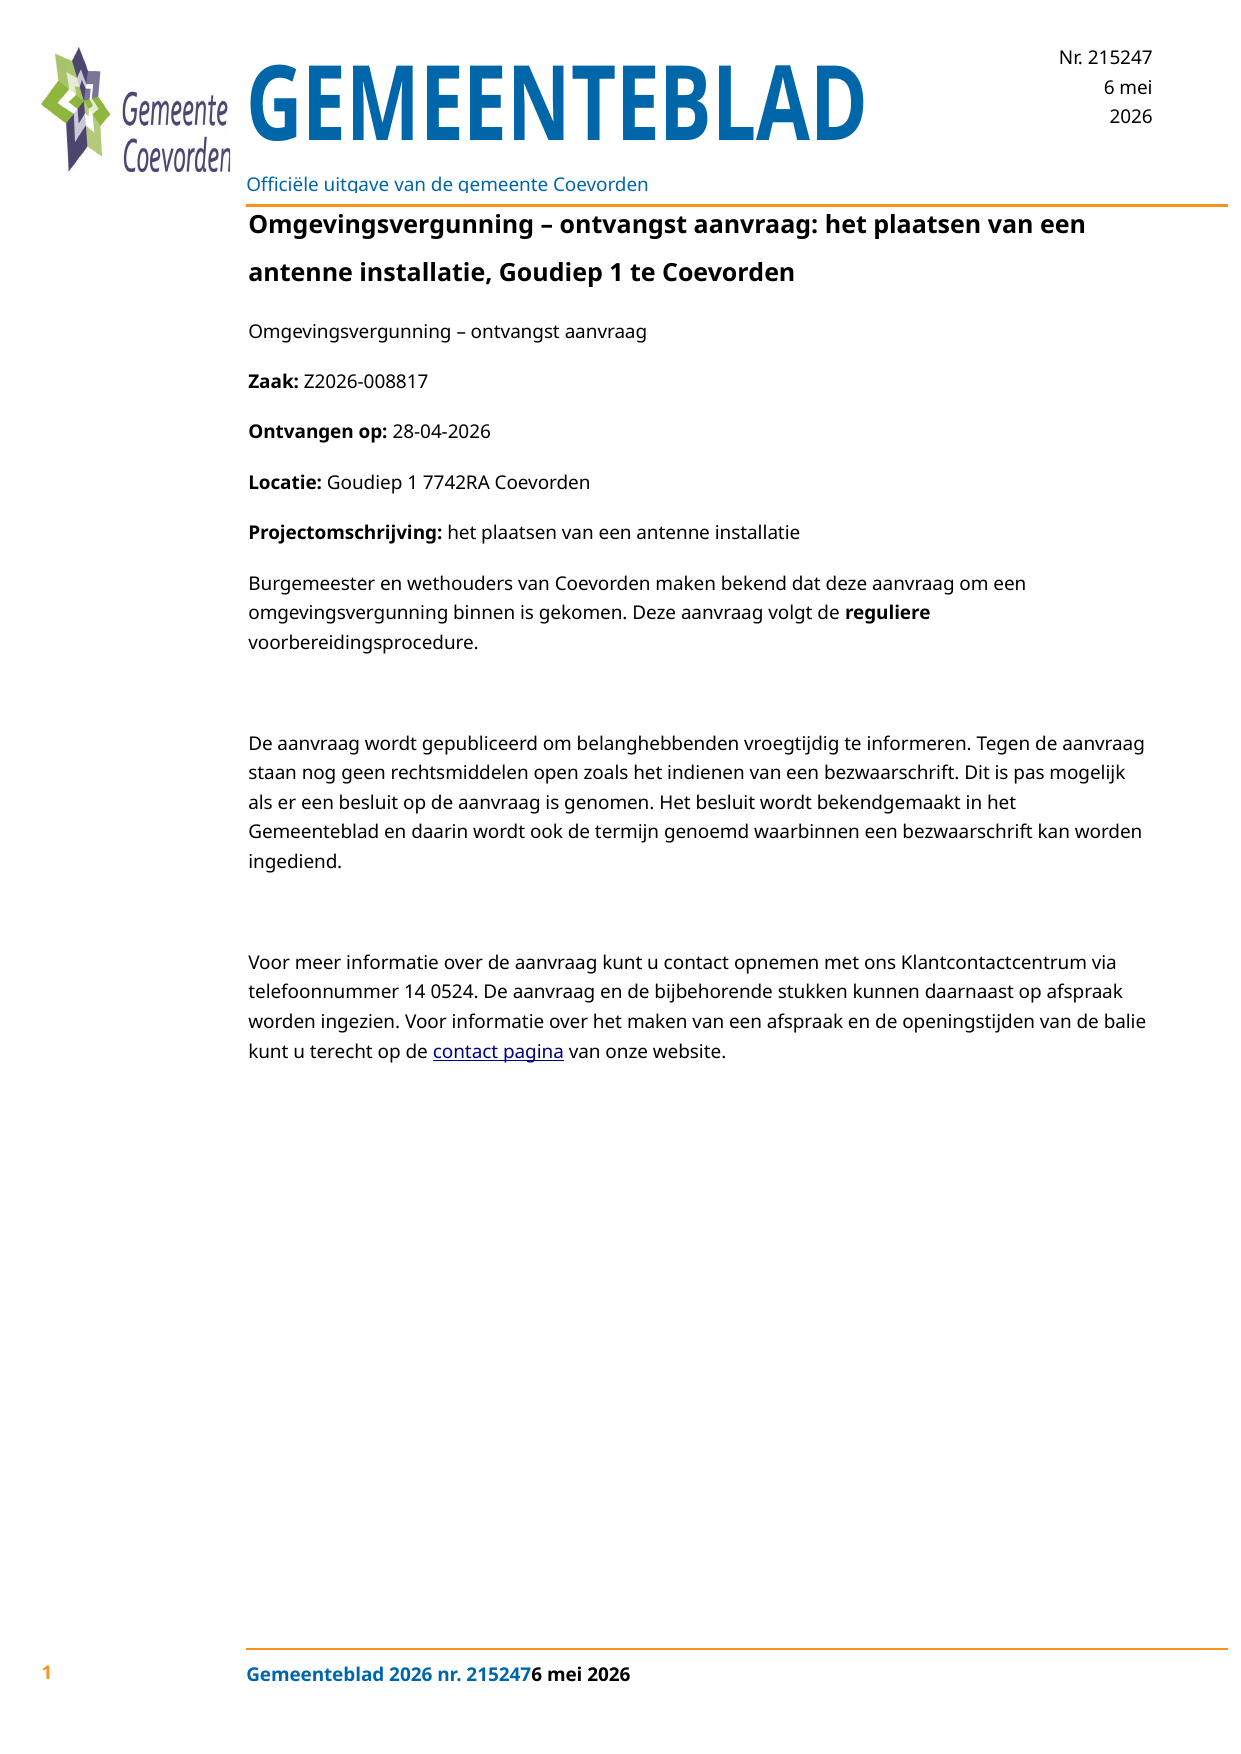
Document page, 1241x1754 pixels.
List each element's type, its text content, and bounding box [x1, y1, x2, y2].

text Omgevingsvergunning – ontvangst aanvraag [248, 318, 1152, 344]
text Zaak: Z2026-008817 [248, 368, 1152, 394]
text Projectomschrijving: het plaatsen van een antenne installatie [248, 519, 1152, 545]
text De aanvraag wordt gepubliceerd om belanghebbenden vroegtijdig te informeren. Tegen de aanvraag staan nog geen rechtsmiddelen open zoals het indienen van een bezwaarschrift. Dit is pas mogelijk als er een besluit op de aanvraag is genomen. Het besluit wordt bekendgemaakt in het Gemeenteblad en daarin wordt ook de termijn genoemd waarbinnen een bezwaarschrift kan worden ingediend. [248, 730, 1152, 874]
picture [41, 47, 231, 172]
text Omgevingsvergunning – ontvangst aanvraag: het plaatsen van een antenne installatie, Goudiep 1 te Coevorden [248, 207, 1152, 288]
text Voor meer informatie over de aanvraag kunt u contact opnemen met ons Klantcontactcentrum via telefoonnummer 14 0524. De aanvraag en de bijbehorende stukken kunnen daarnaast op afspraak worden ingezien. Voor informatie over het maken van een afspraak en de openingstijden van de balie kunt u terecht op de contact pagina van onze website. [248, 949, 1152, 1064]
text Ontvangen op: 28-04-2026 [248, 419, 1152, 444]
text Locatie: Goudiep 1 7742RA Coevorden [248, 469, 1152, 495]
text Burgemeester en wethouders van Coevorden maken bekend dat deze aanvraag om een omgevingsvergunning binnen is gekomen. Deze aanvraag volgt de reguliere voorbereidingsprocedure. [248, 570, 1152, 655]
